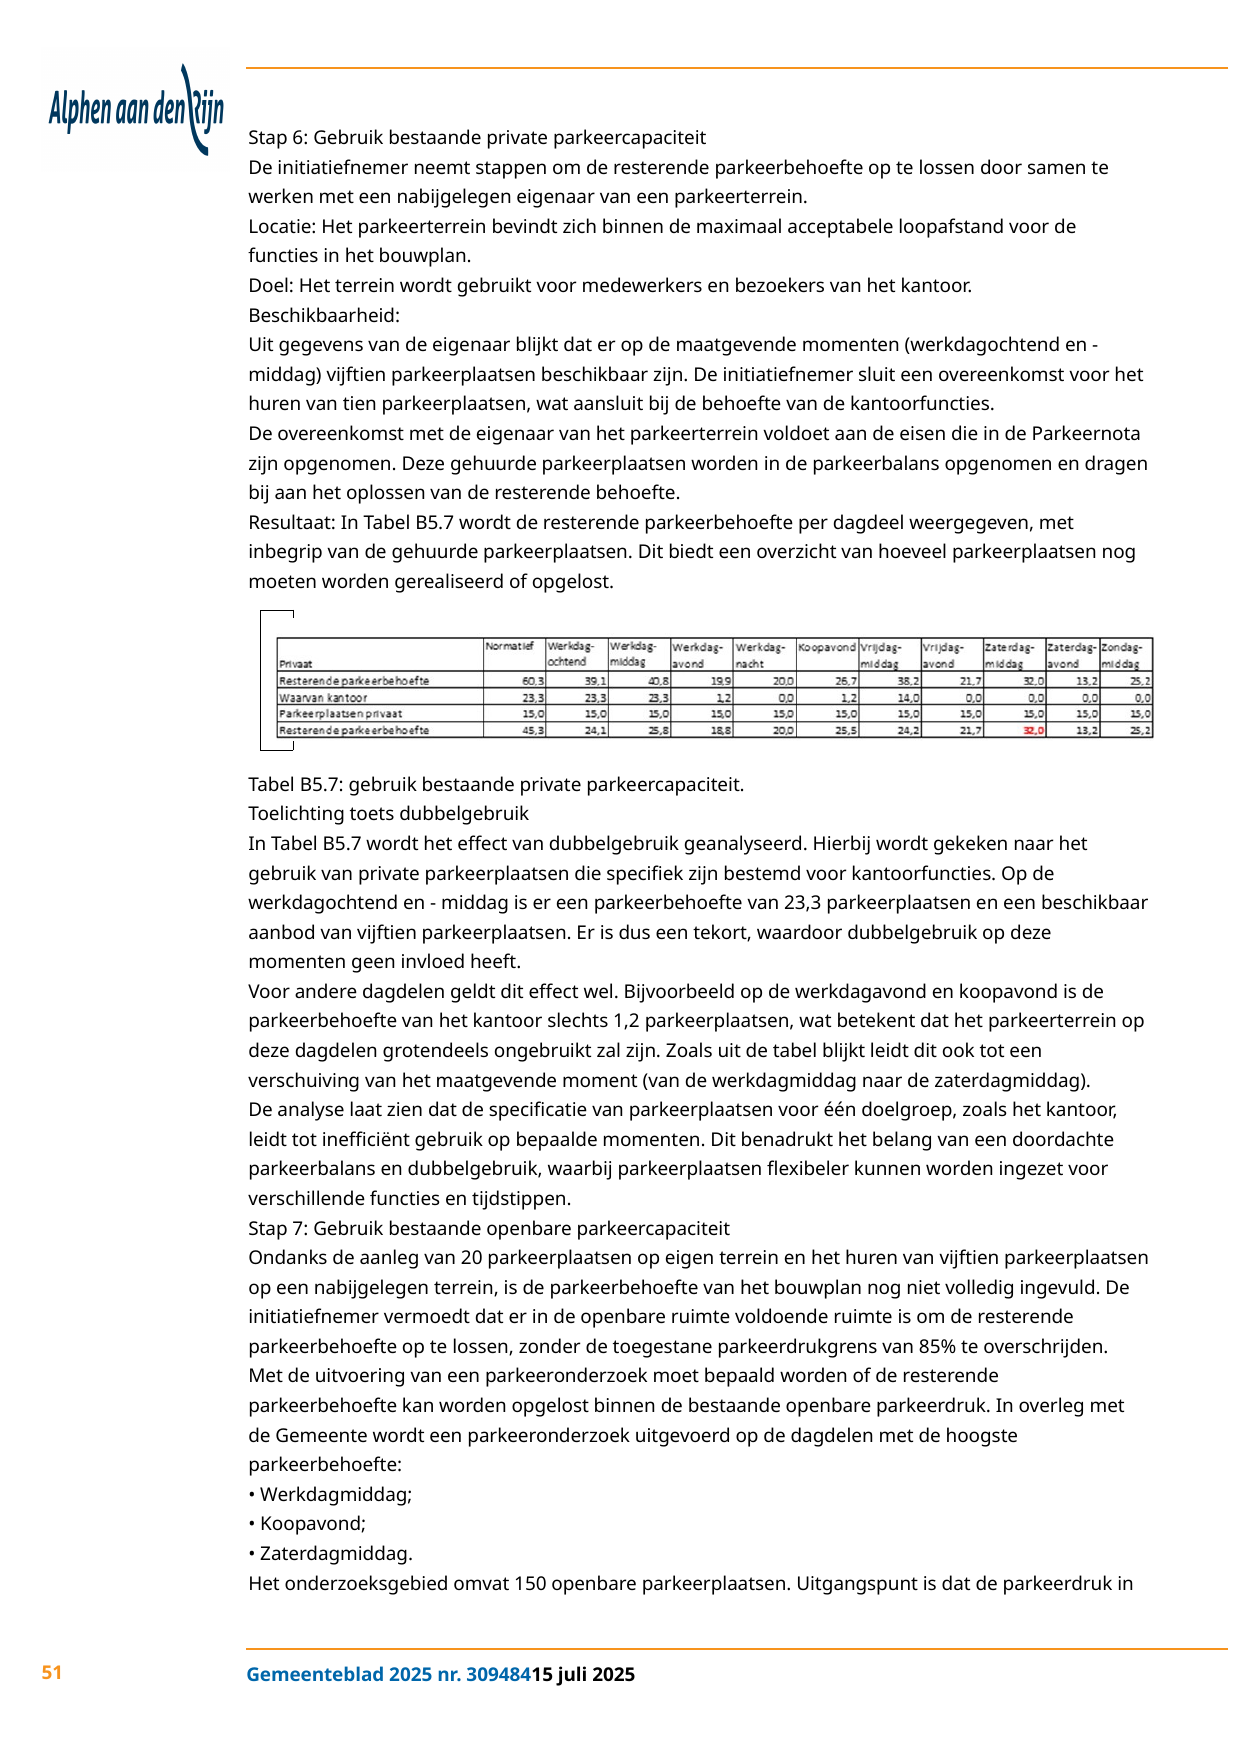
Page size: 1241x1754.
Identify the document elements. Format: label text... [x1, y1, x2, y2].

text De analyse laat zien dat de specificatie van parkeerplaatsen voor één doelgroep, zoals het kantoor, leidt tot inefficiënt gebruik op bepaalde momenten. Dit benadrukt het belang van een doordachte parkeerbalans en dubbelgebruik, waarbij parkeerplaatsen flexibeler kunnen worden ingezet voor verschillende functies en tijdstippen. [248, 1096, 1152, 1211]
text Het onderzoeksgebied omvat 150 openbare parkeerplaatsen. Uitgangspunt is dat de parkeerdruk in [248, 1570, 1152, 1596]
picture [268, 618, 1173, 741]
text In Tabel B5.7 wordt het effect van dubbelgebruik geanalyseerd. Hierbij wordt gekeken naar het gebruik van private parkeerplaatsen die specifiek zijn bestemd voor kantoorfuncties. Op de werkdagochtend en - middag is er een parkeerbehoefte van 23,3 parkeerplaatsen en een beschikbaar aanbod van vijftien parkeerplaatsen. Er is dus een tekort, waardoor dubbelgebruik op deze momenten geen invloed heeft. [248, 830, 1152, 974]
text Stap 6: Gebruik bestaande private parkeercapaciteit [248, 124, 1152, 150]
text Toelichting toets dubbelgebruik [248, 801, 1152, 826]
text De initiatiefnemer neemt stappen om de resterende parkeerbehoefte op te lossen door samen te werken met een nabijgelegen eigenaar van een parkeerterrein. [248, 154, 1152, 209]
text • Zaterdagmiddag. [248, 1540, 1152, 1566]
text Locatie: Het parkeerterrein bevindt zich binnen de maximaal acceptabele loopafstand voor de functies in het bouwplan. [248, 213, 1152, 268]
text • Werkdagmiddag; [248, 1481, 1152, 1507]
text Uit gegevens van de eigenaar blijkt dat er op de maatgevende momenten (werkdagochtend en -middag) vijftien parkeerplaatsen beschikbaar zijn. De initiatiefnemer sluit een overeenkomst voor het huren van tien parkeerplaatsen, wat aansluit bij de behoefte van de kantoorfuncties. [248, 331, 1152, 416]
text Doel: Het terrein wordt gebruikt voor medewerkers en bezoekers van het kantoor. [248, 272, 1152, 298]
picture [41, 47, 231, 172]
text Ondanks de aanleg van 20 parkeerplaatsen op eigen terrein en het huren van vijftien parkeerplaatsen op een nabijgelegen terrein, is de parkeerbehoefte van het bouwplan nog niet volledig ingevuld. De initiatiefnemer vermoedt dat er in de openbare ruimte voldoende ruimte is om de resterende parkeerbehoefte op te lossen, zonder de toegestane parkeerdrukgrens van 85% te overschrijden. [248, 1244, 1152, 1359]
text Beschikbaarheid: [248, 302, 1152, 328]
text Resultaat: In Tabel B5.7 wordt de resterende parkeerbehoefte per dagdeel weergegeven, met inbegrip van de gehuurde parkeerplaatsen. Dit biedt een overzicht van hoeveel parkeerplaatsen nog moeten worden gerealiseerd of opgelost. [248, 509, 1152, 594]
text Tabel B5.7: gebruik bestaande private parkeercapaciteit. [248, 771, 1152, 797]
text Stap 7: Gebruik bestaande openbare parkeercapaciteit [248, 1215, 1152, 1241]
text Voor andere dagdelen geldt dit effect wel. Bijvoorbeeld op de werkdagavond en koopavond is de parkeerbehoefte van het kantoor slechts 1,2 parkeerplaatsen, wat betekent dat het parkeerterrein op deze dagdelen grotendeels ongebruikt zal zijn. Zoals uit de tabel blijkt leidt dit ook tot een verschuiving van het maatgevende moment (van de werkdagmiddag naar de zaterdagmiddag). [248, 978, 1152, 1093]
text Met de uitvoering van een parkeeronderzoek moet bepaald worden of de resterende parkeerbehoefte kan worden opgelost binnen de bestaande openbare parkeerdruk. In overleg met de Gemeente wordt een parkeeronderzoek uitgevoerd op de dagdelen met de hoogste parkeerbehoefte: [248, 1363, 1152, 1477]
text De overeenkomst met de eigenaar van het parkeerterrein voldoet aan de eisen die in de Parkeernota zijn opgenomen. Deze gehuurde parkeerplaatsen worden in de parkeerbalans opgenomen en dragen bij aan het oplossen van de resterende behoefte. [248, 420, 1152, 505]
text • Koopavond; [248, 1511, 1152, 1536]
